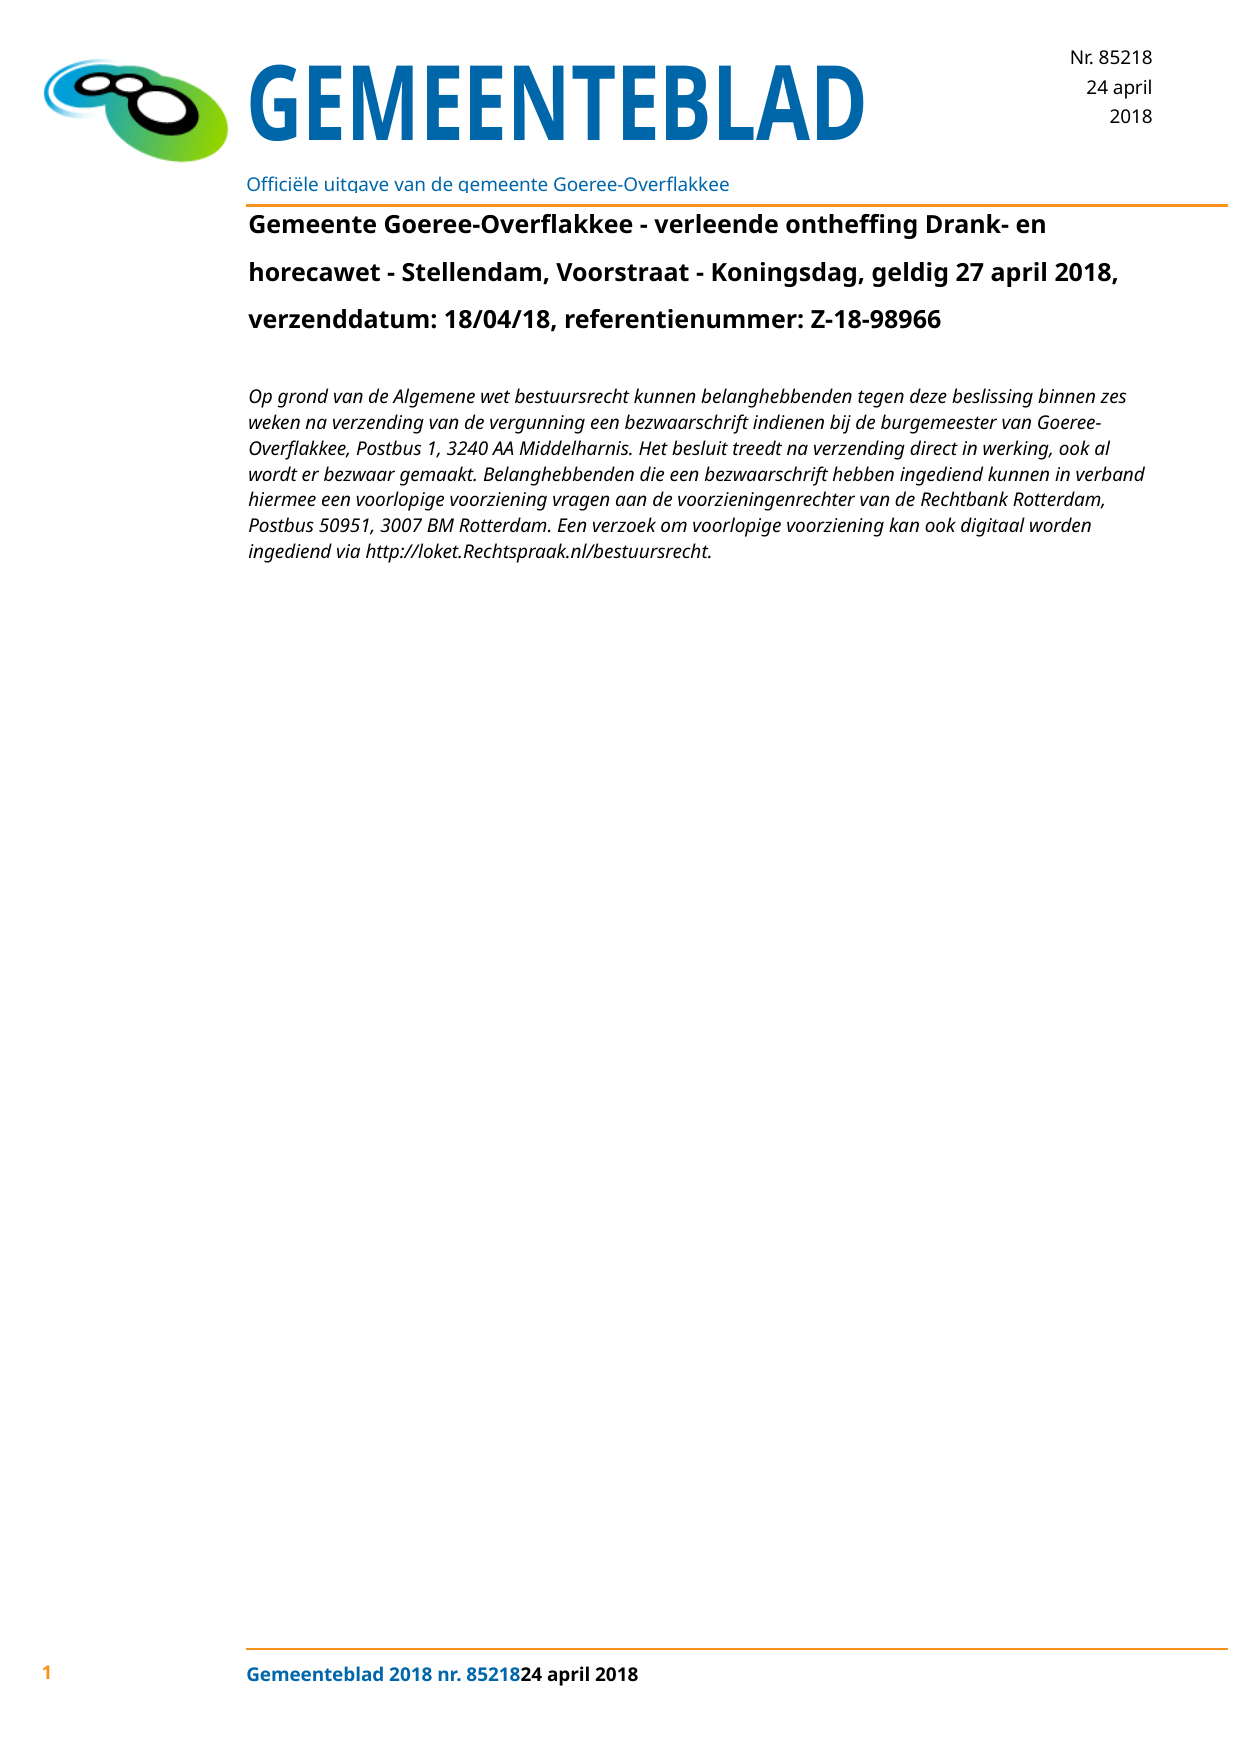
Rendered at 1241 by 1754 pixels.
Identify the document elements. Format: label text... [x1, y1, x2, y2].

text Gemeente Goeree-Overflakkee - verleende ontheffing Drank- en horecawet - Stellendam, Voorstraat - Koningsdag, geldig 27 april 2018, verzenddatum: 18/04/18, referentienummer: Z-18-98966 [248, 207, 1152, 336]
picture [41, 47, 231, 172]
text Op grond van de Algemene wet bestuursrecht kunnen belanghebbenden tegen deze beslissing binnen zes weken na verzending van de vergunning een bezwaarschrift indienen bij de burgemeester van Goeree-Overflakkee, Postbus 1, 3240 AA Middelharnis. Het besluit treedt na verzending direct in werking, ook al wordt er bezwaar gemaakt. Belanghebbenden die een bezwaarschrift hebben ingediend kunnen in verband hiermee een voorlopige voorziening vragen aan de voorzieningenrechter van de Rechtbank Rotterdam, Postbus 50951, 3007 BM Rotterdam. Een verzoek om voorlopige voorziening kan ook digitaal worden ingediend via http://loket.Rechtspraak.nl/bestuursrecht. [248, 384, 1152, 564]
